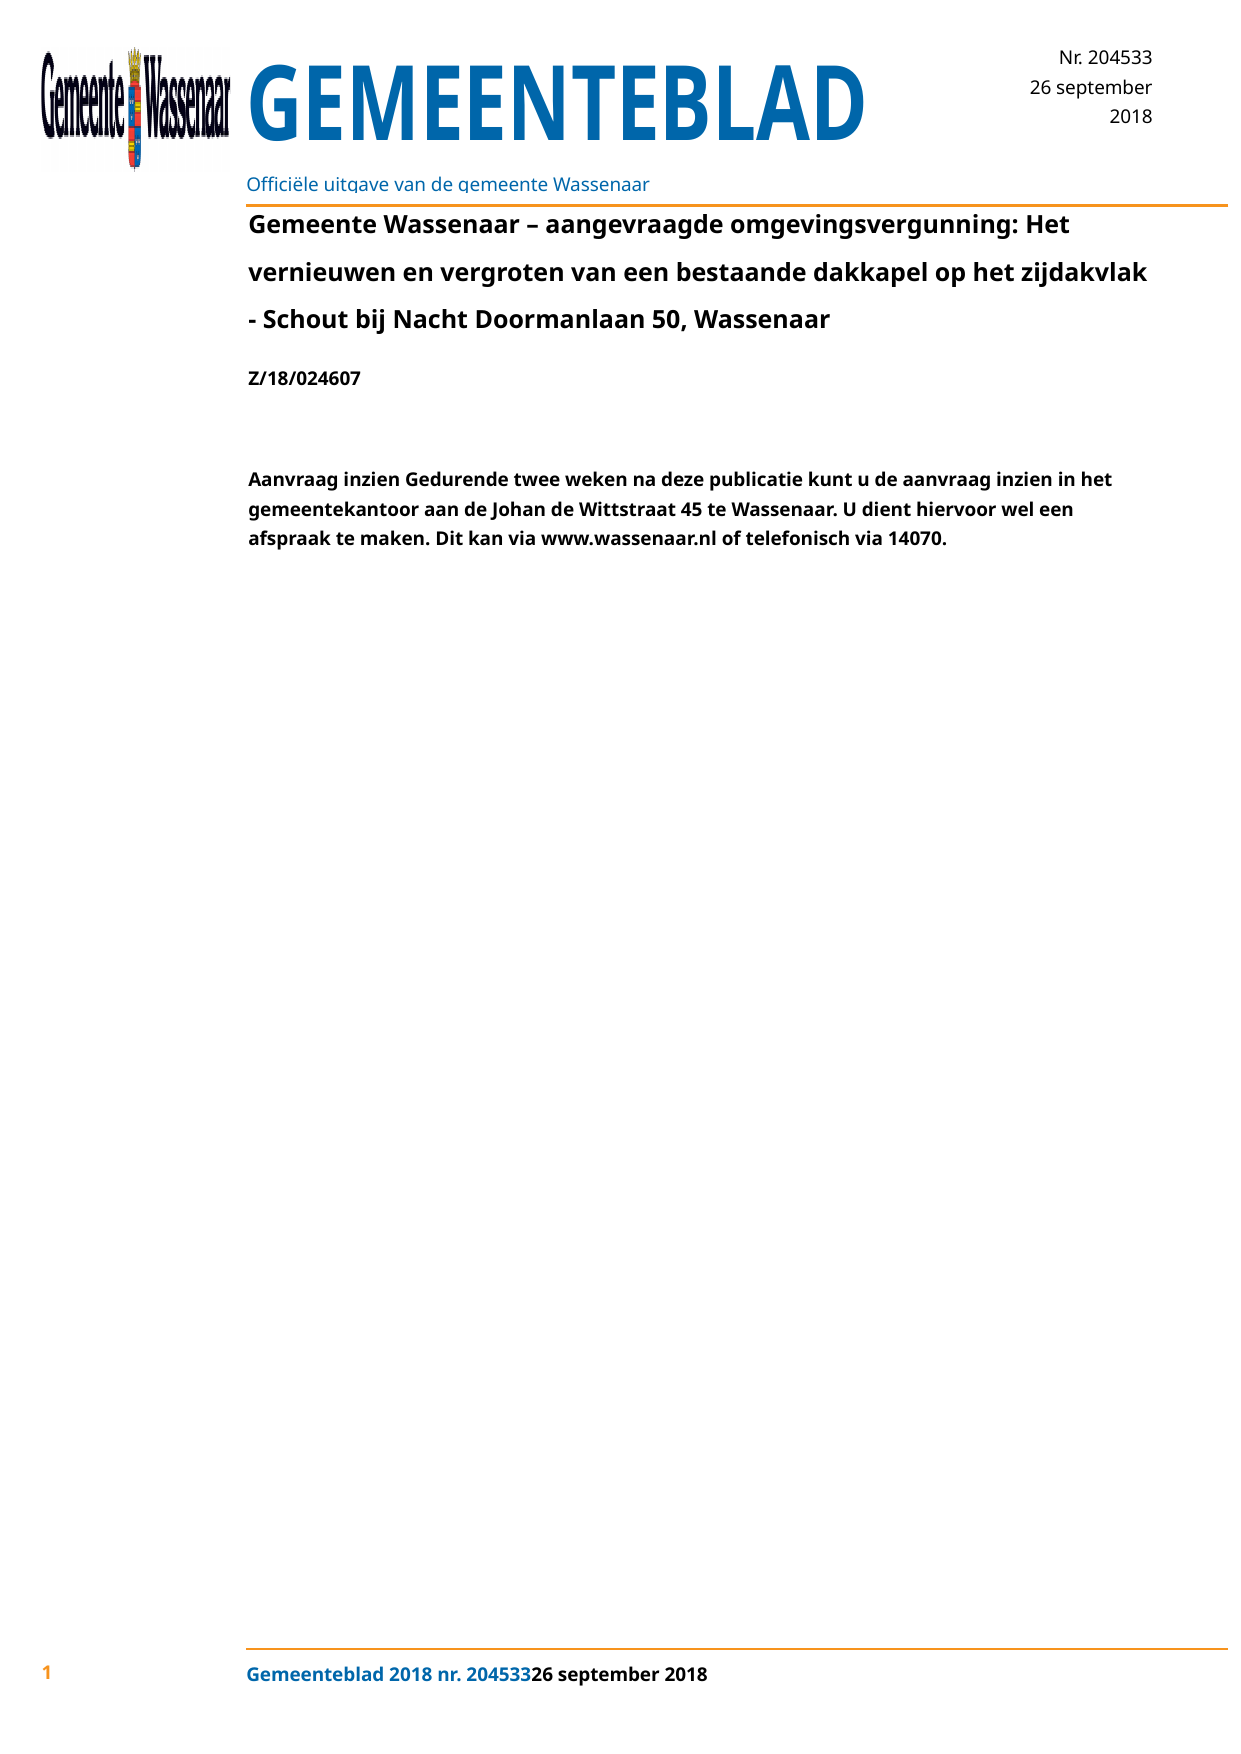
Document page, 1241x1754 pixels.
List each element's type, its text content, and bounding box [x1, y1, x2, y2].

picture [41, 47, 231, 172]
text Aanvraag inzien Gedurende twee weken na deze publicatie kunt u de aanvraag inzien in het gemeentekantoor aan de Johan de Wittstraat 45 te Wassenaar. U dient hiervoor wel een afspraak te maken. Dit kan via www.wassenaar.nl of telefonisch via 14070. [248, 466, 1152, 551]
text Z/18/024607 [248, 366, 1152, 391]
text Gemeente Wassenaar – aangevraagde omgevingsvergunning: Het vernieuwen en vergroten van een bestaande dakkapel op het zijdakvlak - Schout bij Nacht Doormanlaan 50, Wassenaar [248, 207, 1152, 336]
